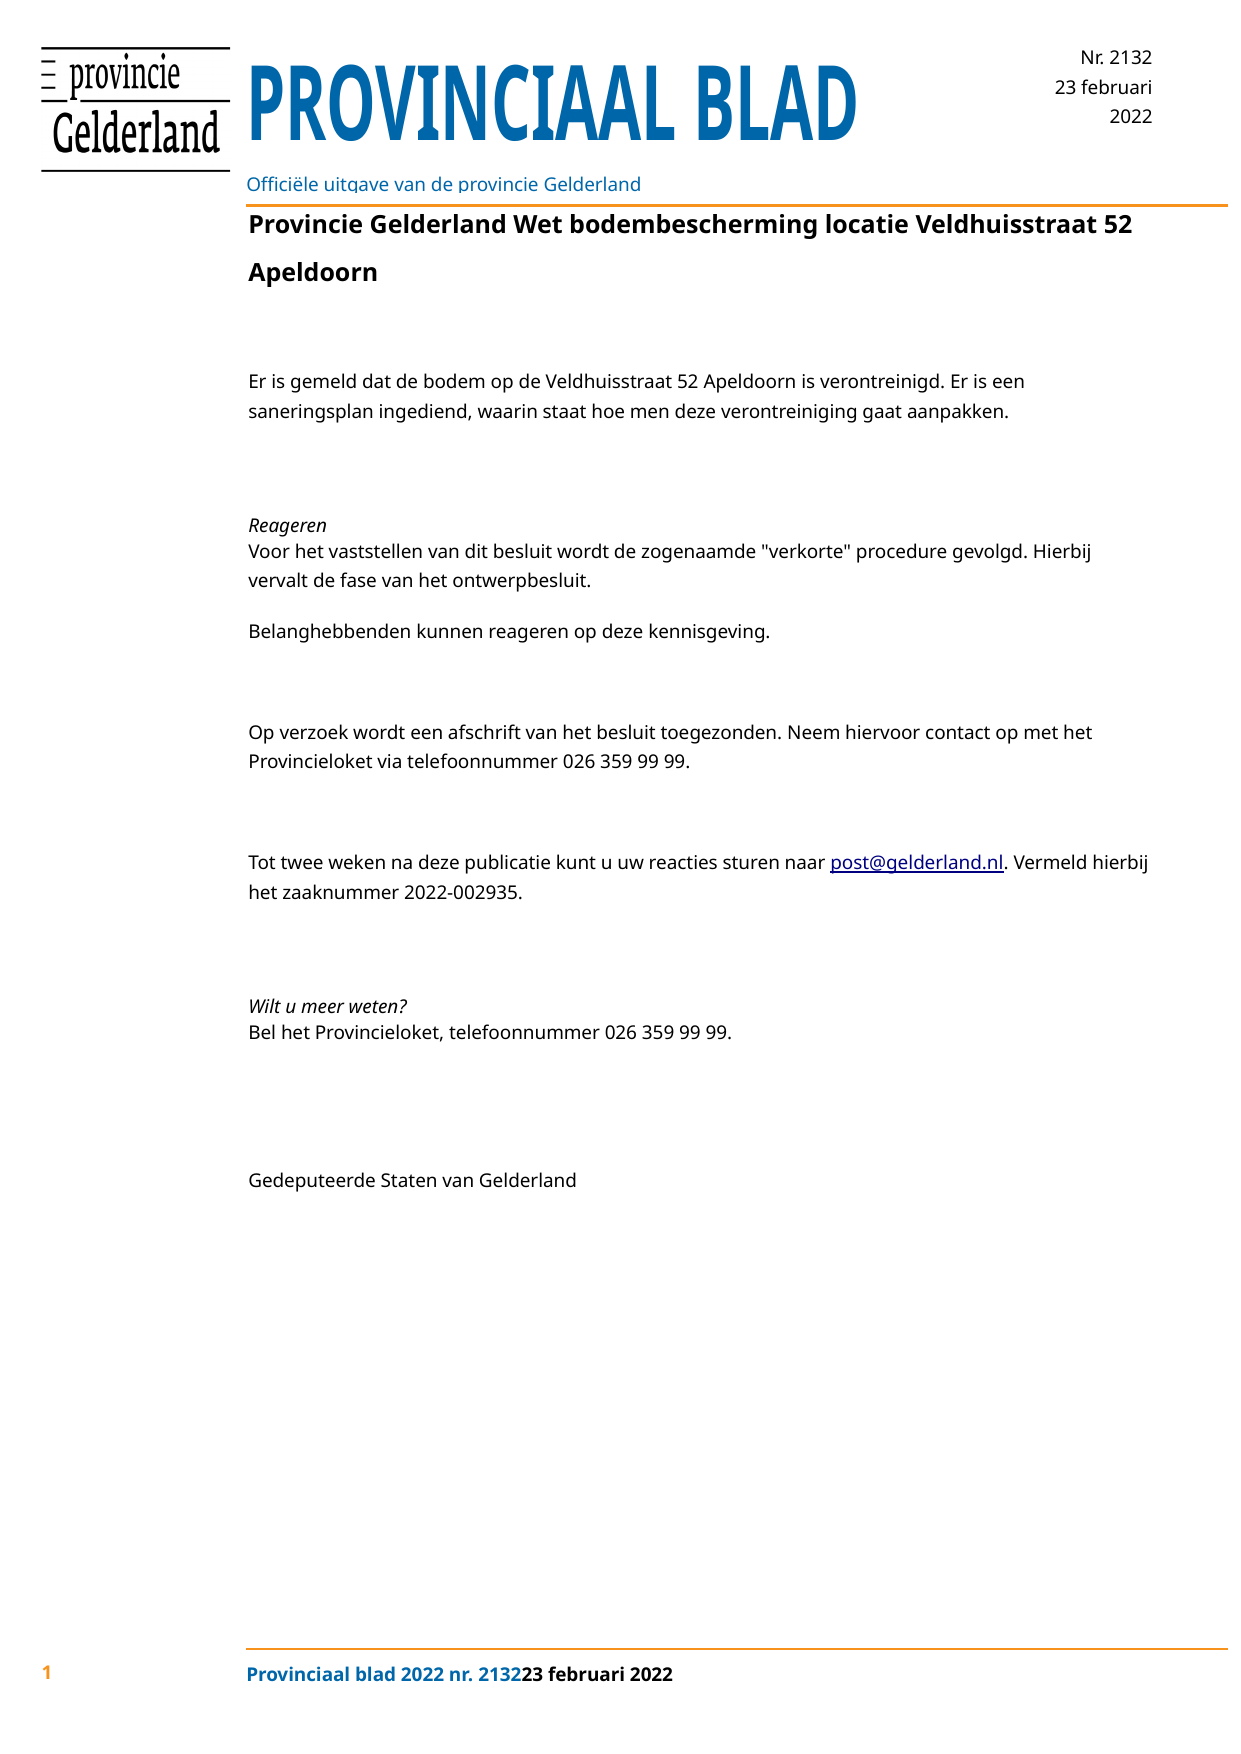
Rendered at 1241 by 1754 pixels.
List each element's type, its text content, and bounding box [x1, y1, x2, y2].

text Gedeputeerde Staten van Gelderland [248, 1168, 1152, 1193]
text Er is gemeld dat de bodem op de Veldhuisstraat 52 Apeldoorn is verontreinigd. Er is een saneringsplan ingediend, waarin staat hoe men deze verontreiniging gaat aanpakken. [248, 368, 1152, 424]
text Wilt u meer weten? [248, 993, 1152, 1019]
text Provincie Gelderland Wet bodembescherming locatie Veldhuisstraat 52 Apeldoorn [248, 207, 1152, 288]
picture [41, 47, 231, 172]
text Bel het Provincieloket, telefoonnummer 026 359 99 99. [248, 1019, 1152, 1045]
text Tot twee weken na deze publicatie kunt u uw reacties sturen naar post@gelderland.nl. Vermeld hierbij het zaaknummer 2022-002935. [248, 849, 1152, 904]
text Op verzoek wordt een afschrift van het besluit toegezonden. Neem hiervoor contact op met het Provincieloket via telefoonnummer 026 359 99 99. [248, 719, 1152, 774]
text Voor het vaststellen van dit besluit wordt de zogenaamde "verkorte" procedure gevolgd. Hierbij vervalt de fase van het ontwerpbesluit. [248, 538, 1152, 593]
text Reageren [248, 512, 1152, 538]
text Belanghebbenden kunnen reageren op deze kennisgeving. [248, 618, 1152, 644]
